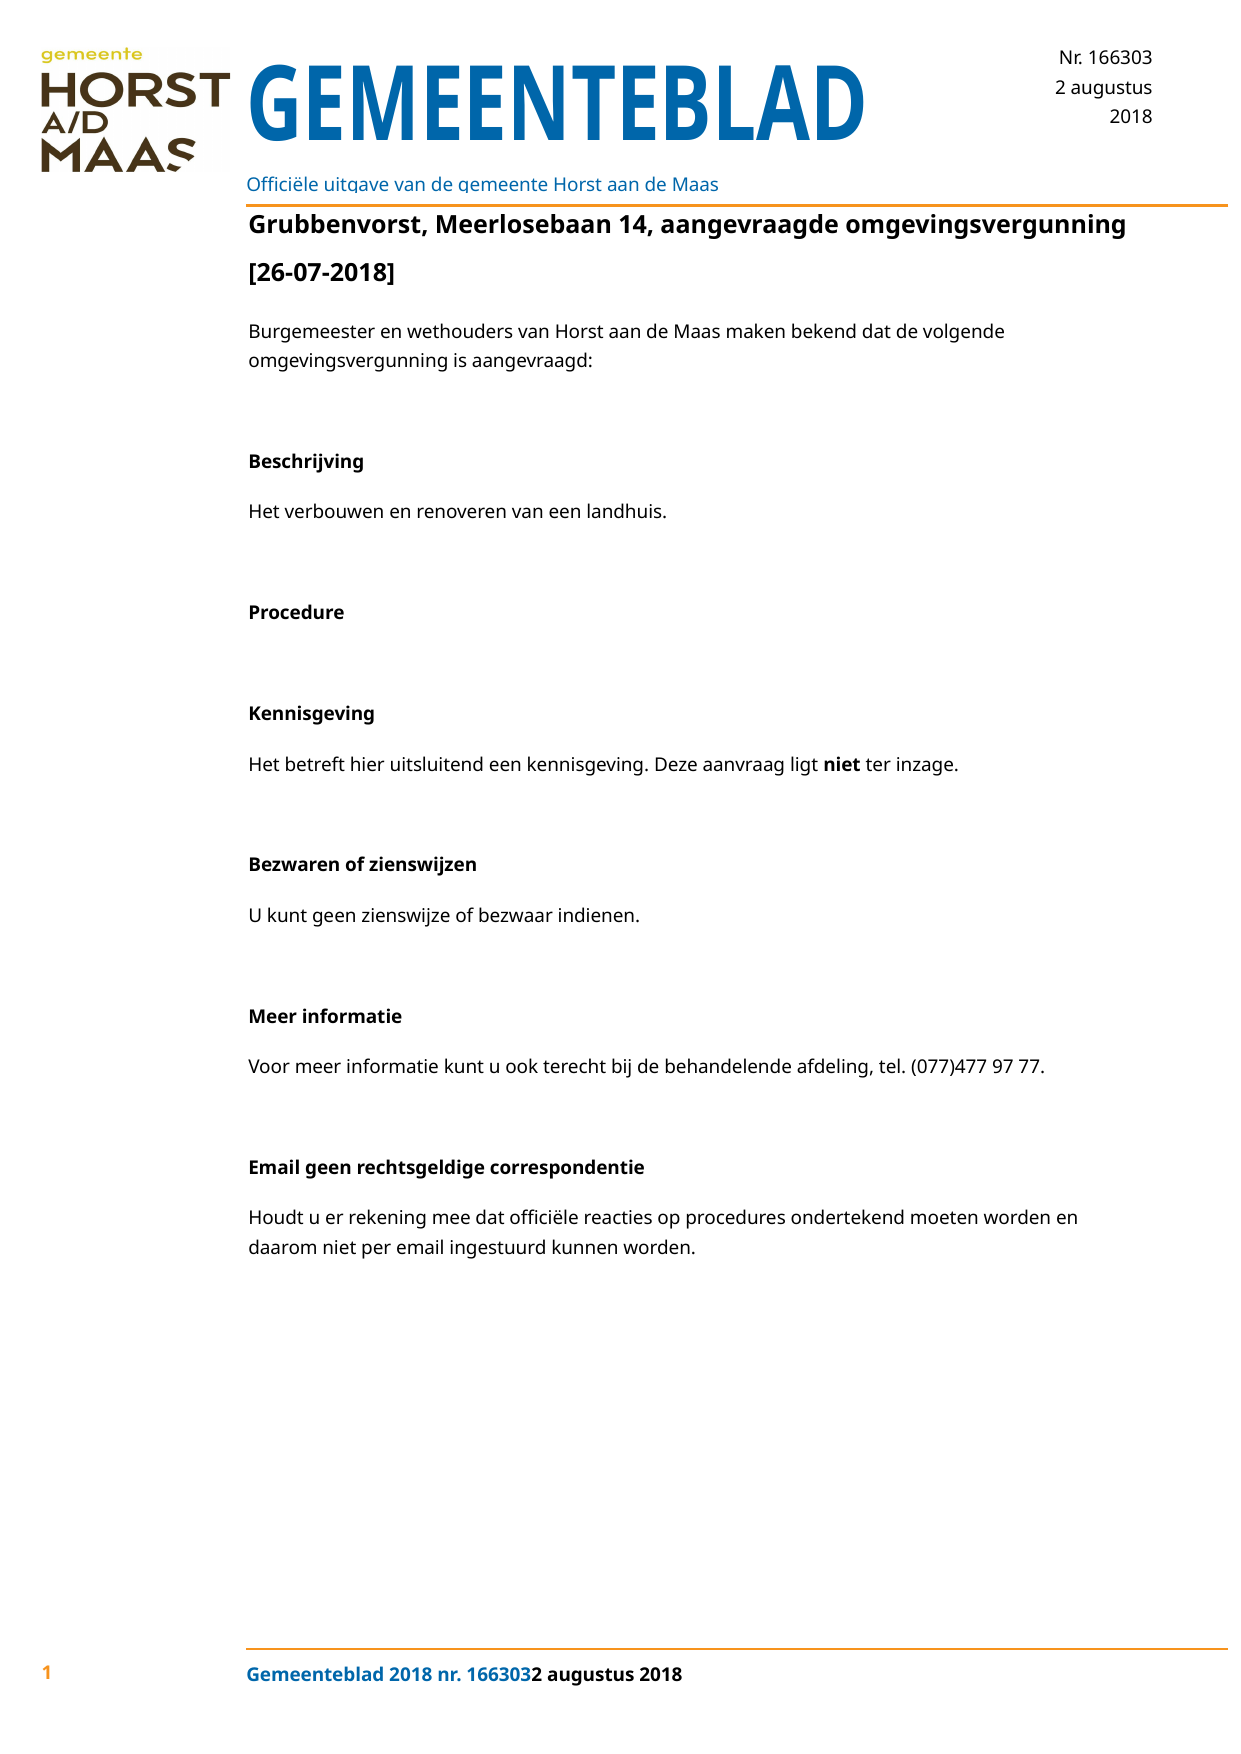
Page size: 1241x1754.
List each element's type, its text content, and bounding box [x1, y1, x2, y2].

text Het betreft hier uitsluitend een kennisgeving. Deze aanvraag ligt niet ter inzage. [248, 751, 1152, 777]
text Meer informatie [248, 1003, 1152, 1029]
picture [41, 47, 231, 172]
text Bezwaren of zienswijzen [248, 852, 1152, 877]
text Het verbouwen en renoveren van een landhuis. [248, 499, 1152, 524]
text Houdt u er rekening mee dat officiële reacties op procedures ondertekend moeten worden en daarom niet per email ingestuurd kunnen worden. [248, 1204, 1152, 1260]
text U kunt geen zienswijze of bezwaar indienen. [248, 902, 1152, 928]
text Grubbenvorst, Meerlosebaan 14, aangevraagde omgevingsvergunning [26-07-2018] [248, 207, 1152, 288]
text Voor meer informatie kunt u ook terecht bij de behandelende afdeling, tel. (077)477 97 77. [248, 1053, 1152, 1079]
text Procedure [248, 599, 1152, 625]
text Burgemeester en wethouders van Horst aan de Maas maken bekend dat de volgende omgevingsvergunning is aangevraagd: [248, 318, 1152, 373]
text Beschrijving [248, 448, 1152, 474]
text Email geen rechtsgeldige correspondentie [248, 1154, 1152, 1180]
text Kennisgeving [248, 700, 1152, 726]
